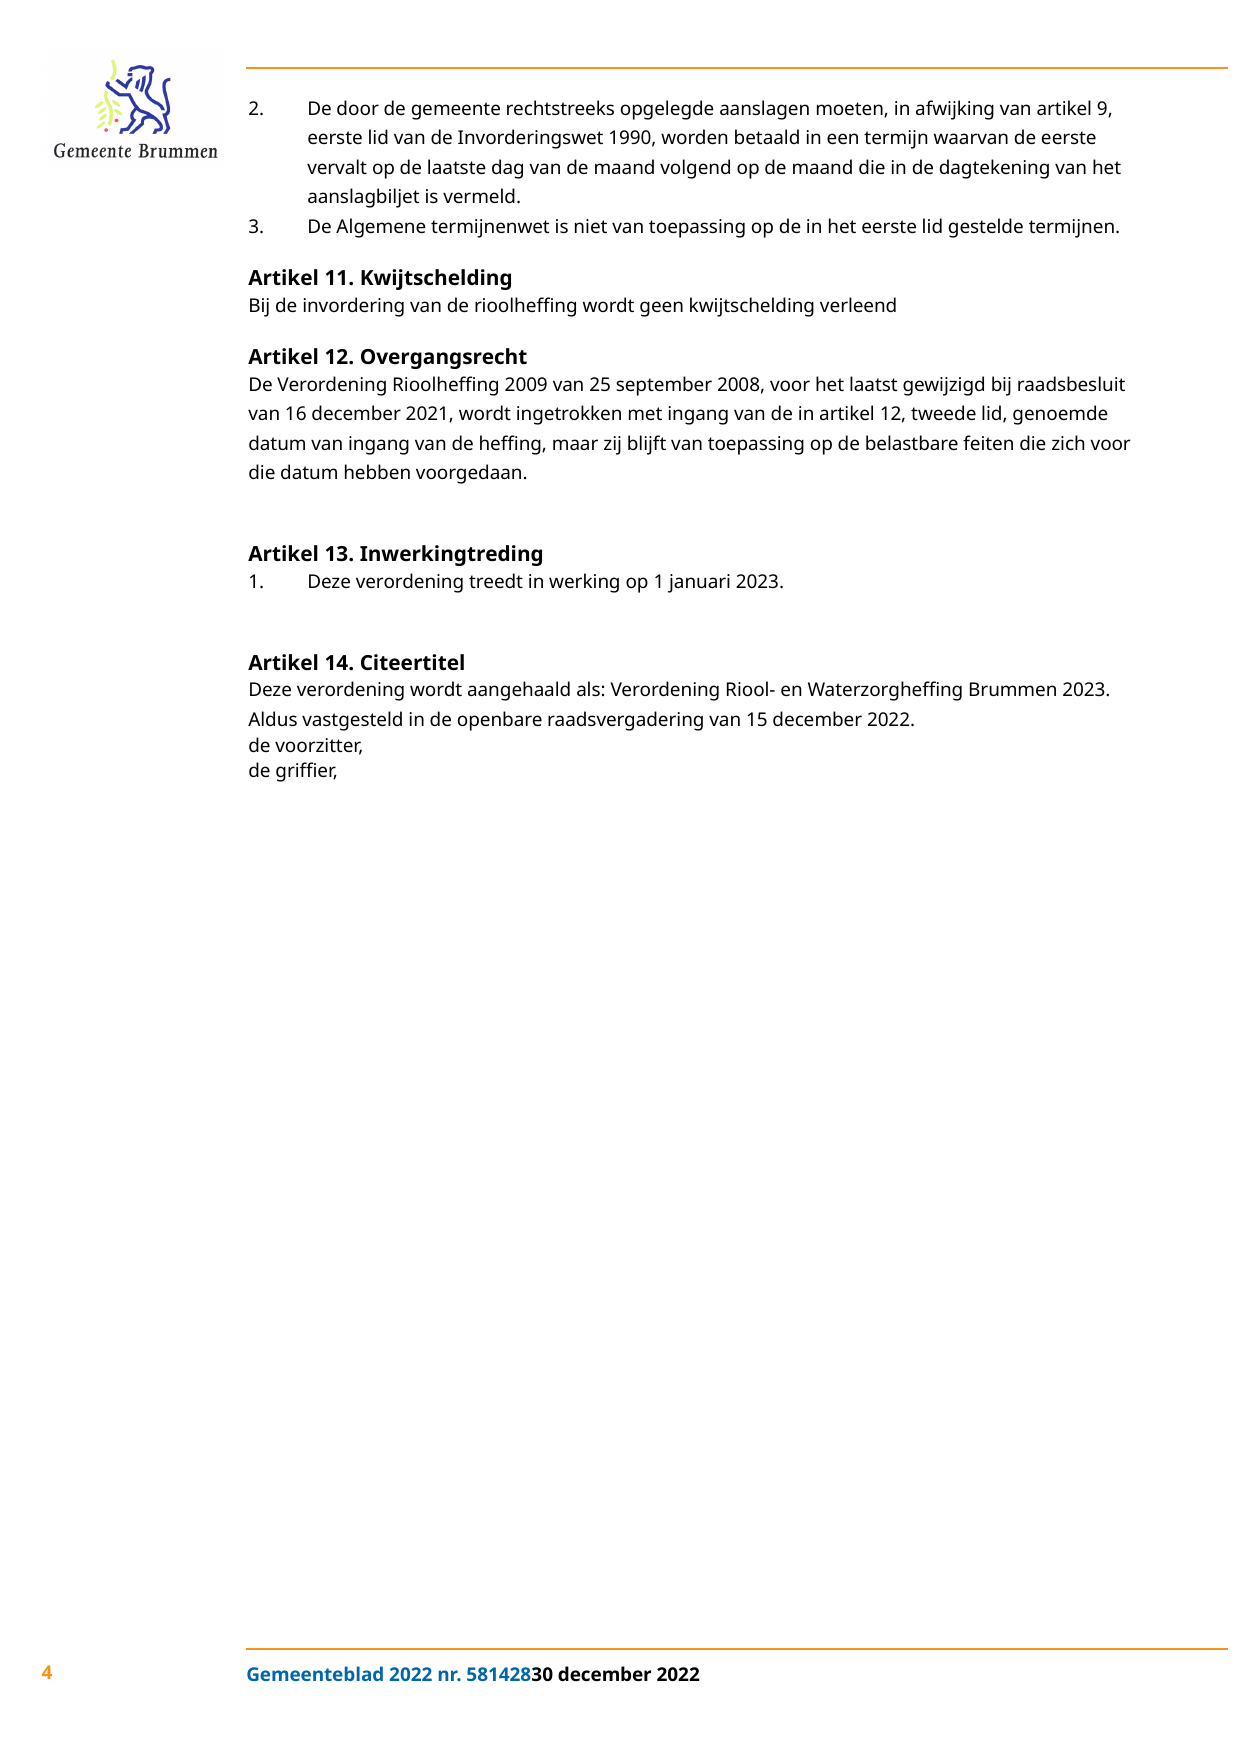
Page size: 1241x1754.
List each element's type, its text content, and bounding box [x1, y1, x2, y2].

text Deze verordening wordt aangehaald als: Verordening Riool- en Waterzorgheffing Brummen 2023. [248, 676, 1152, 702]
list De Algemene termijnenwet is niet van toepassing op de in het eerste lid gestelde termijnen. [248, 213, 1152, 239]
text Bij de invordering van de rioolheffing wordt geen kwijtschelding verleend [248, 292, 1152, 318]
text Artikel 14. Citeertitel [248, 648, 1152, 676]
text Artikel 11. Kwijtschelding [248, 263, 1152, 292]
list Deze verordening treedt in werking op 1 januari 2023. [248, 568, 1152, 594]
picture [41, 47, 231, 172]
text de griffier, [248, 757, 1152, 783]
list De door de gemeente rechtstreeks opgelegde aanslagen moeten, in afwijking van artikel 9, eerste lid van de Invorderingswet 1990, worden betaald in een termijn waarvan de eerste vervalt op de laatste dag van de maand volgend op de maand die in de dagtekening van het aanslagbiljet is vermeld. [248, 95, 1152, 209]
text Artikel 13. Inwerkingtreding [248, 539, 1152, 568]
text Aldus vastgesteld in de openbare raadsvergadering van 15 december 2022. [248, 706, 1152, 732]
text de voorzitter, [248, 732, 1152, 757]
text De Verordening Rioolheffing 2009 van 25 september 2008, voor het laatst gewijzigd bij raadsbesluit van 16 december 2021, wordt ingetrokken met ingang van de in artikel 12, tweede lid, genoemde datum van ingang van de heffing, maar zij blijft van toepassing op de belastbare feiten die zich voor die datum hebben voorgedaan. [248, 371, 1152, 485]
text Artikel 12. Overgangsrecht [248, 342, 1152, 371]
